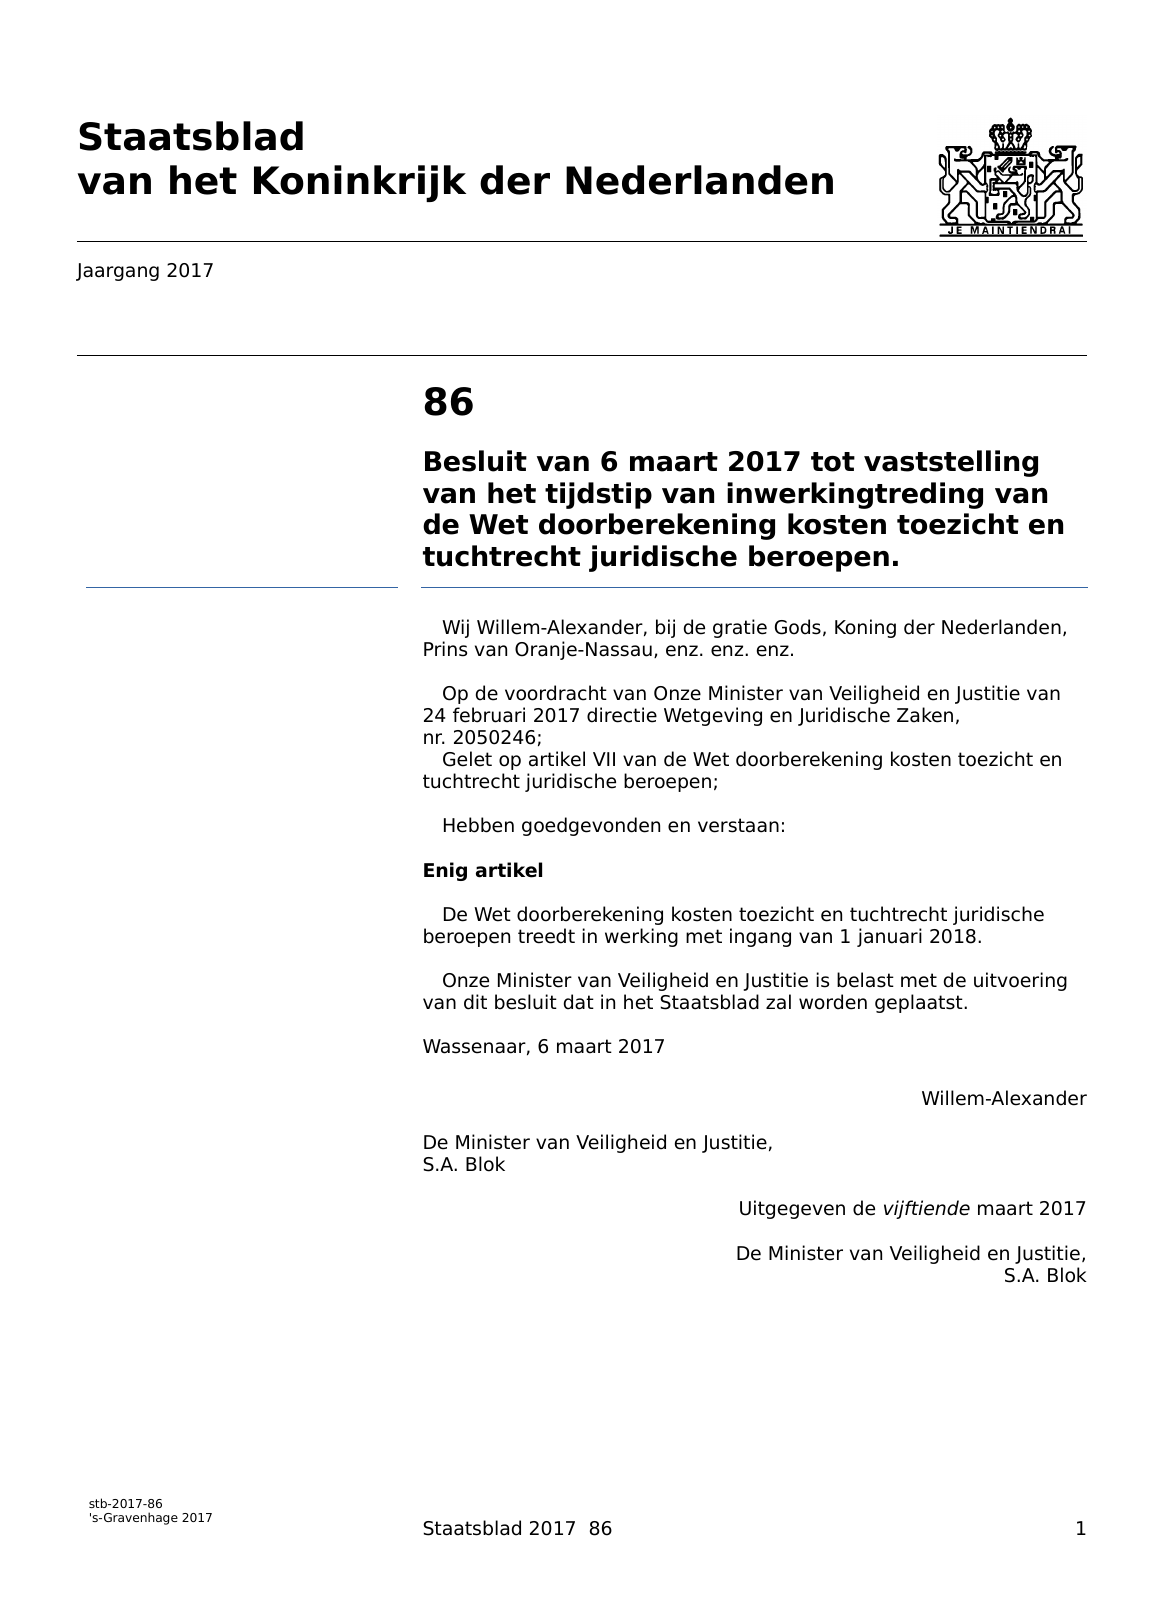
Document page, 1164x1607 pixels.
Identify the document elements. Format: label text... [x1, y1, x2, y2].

table_cell Jaargang 2017 [77, 242, 1087, 355]
text Hebben goedgevonden en verstaan: [422, 815, 1087, 837]
text De Minister van Veiligheid en Justitie, S.A. Blok [422, 1132, 1087, 1176]
text De Wet doorberekening kosten toezicht en tuchtrecht juridische beroepen treedt in werking met ingang van 1 januari 2018. [422, 904, 1087, 948]
text Uitgegeven de vijftiende maart 2017 [422, 1198, 1087, 1220]
text Wassenaar, 6 maart 2017 [422, 1036, 1087, 1058]
text Gelet op artikel VII van de Wet doorberekening kosten toezicht en tuchtrecht juridische beroepen; [422, 749, 1087, 793]
table_header Staatsblad van het Koninkrijk der Nederlanden [77, 100, 886, 241]
text stb-2017-86 [88, 1497, 323, 1511]
subtitle Enig artikel [422, 859, 1087, 882]
table_header [886, 100, 1087, 241]
text De Minister van Veiligheid en Justitie, S.A. Blok [422, 1242, 1087, 1286]
text Onze Minister van Veiligheid en Justitie is belast met de uitvoering van dit besluit dat in het Staatsblad zal worden geplaatst. [422, 970, 1087, 1014]
picture [936, 115, 1087, 240]
text 's-Gravenhage 2017 [88, 1511, 323, 1525]
text Willem-Alexander [422, 1088, 1087, 1110]
text Besluit van 6 maart 2017 tot vaststelling van het tijdstip van inwerkingtreding van de Wet doorberekening kosten toezicht en tuchtrecht juridische beroepen. [422, 447, 1087, 573]
text Wij Willem-Alexander, bij de gratie Gods, Koning der Nederlanden, Prins van Oranje-Nassau, enz. enz. enz. [422, 617, 1087, 661]
text Op de voordracht van Onze Minister van Veiligheid en Justitie van 24 februari 2017 directie Wetgeving en Juridische Zaken, nr. 2050246; [422, 683, 1087, 749]
subtitle 86 [422, 381, 1087, 424]
